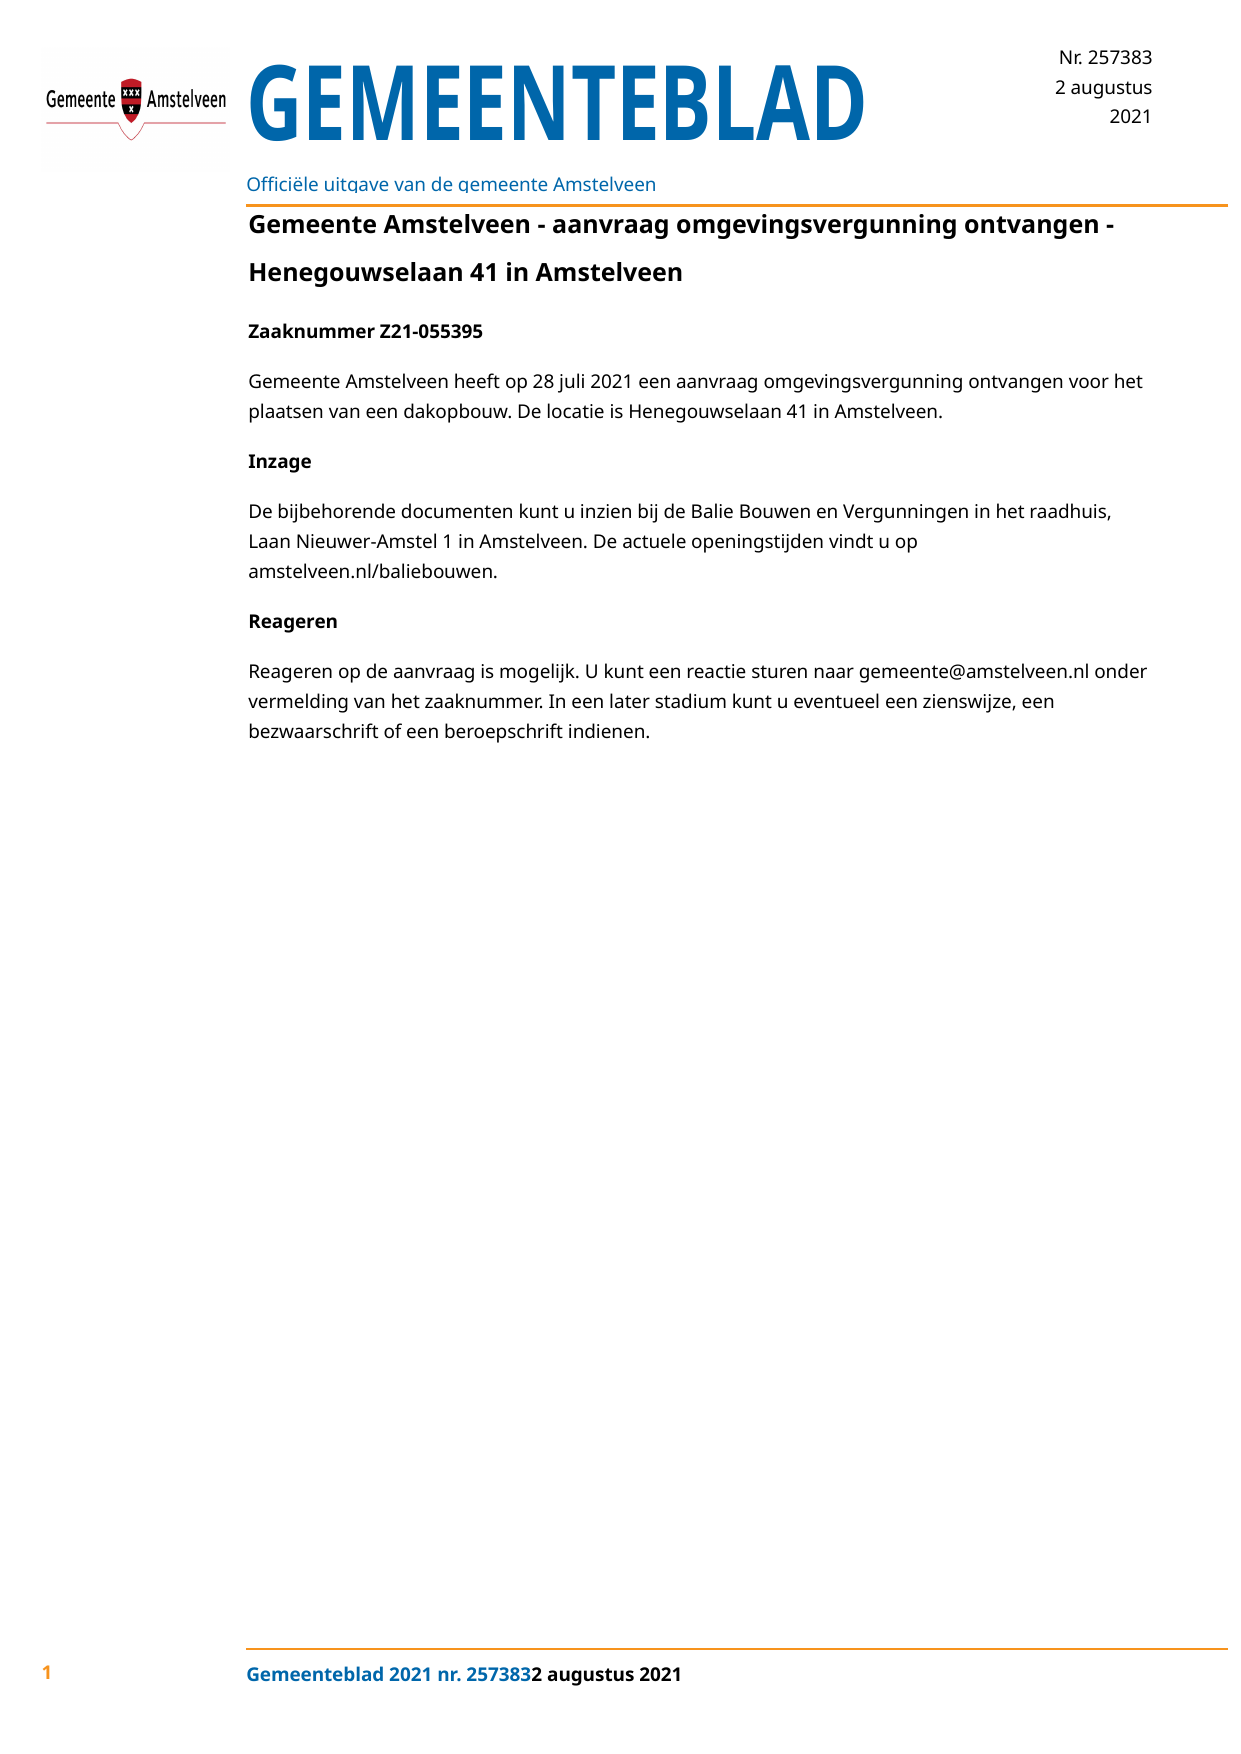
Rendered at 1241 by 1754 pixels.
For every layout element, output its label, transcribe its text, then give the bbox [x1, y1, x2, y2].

text Gemeente Amstelveen - aanvraag omgevingsvergunning ontvangen - Henegouwselaan 41 in Amstelveen [248, 207, 1152, 288]
text Reageren [248, 608, 1152, 634]
text De bijbehorende documenten kunt u inzien bij de Balie Bouwen en Vergunningen in het raadhuis, Laan Nieuwer-Amstel 1 in Amstelveen. De actuele openingstijden vindt u op amstelveen.nl/baliebouwen. [248, 499, 1152, 584]
text Gemeente Amstelveen heeft op 28 juli 2021 een aanvraag omgevingsvergunning ontvangen voor het plaatsen van een dakopbouw. De locatie is Henegouwselaan 41 in Amstelveen. [248, 368, 1152, 424]
text Inzage [248, 448, 1152, 474]
text Reageren op de aanvraag is mogelijk. U kunt een reactie sturen naar gemeente@amstelveen.nl onder vermelding van het zaaknummer. In een later stadium kunt u eventueel een zienswijze, een bezwaarschrift of een beroepschrift indienen. [248, 659, 1152, 744]
text Zaaknummer Z21-055395 [248, 318, 1152, 344]
picture [41, 47, 231, 172]
